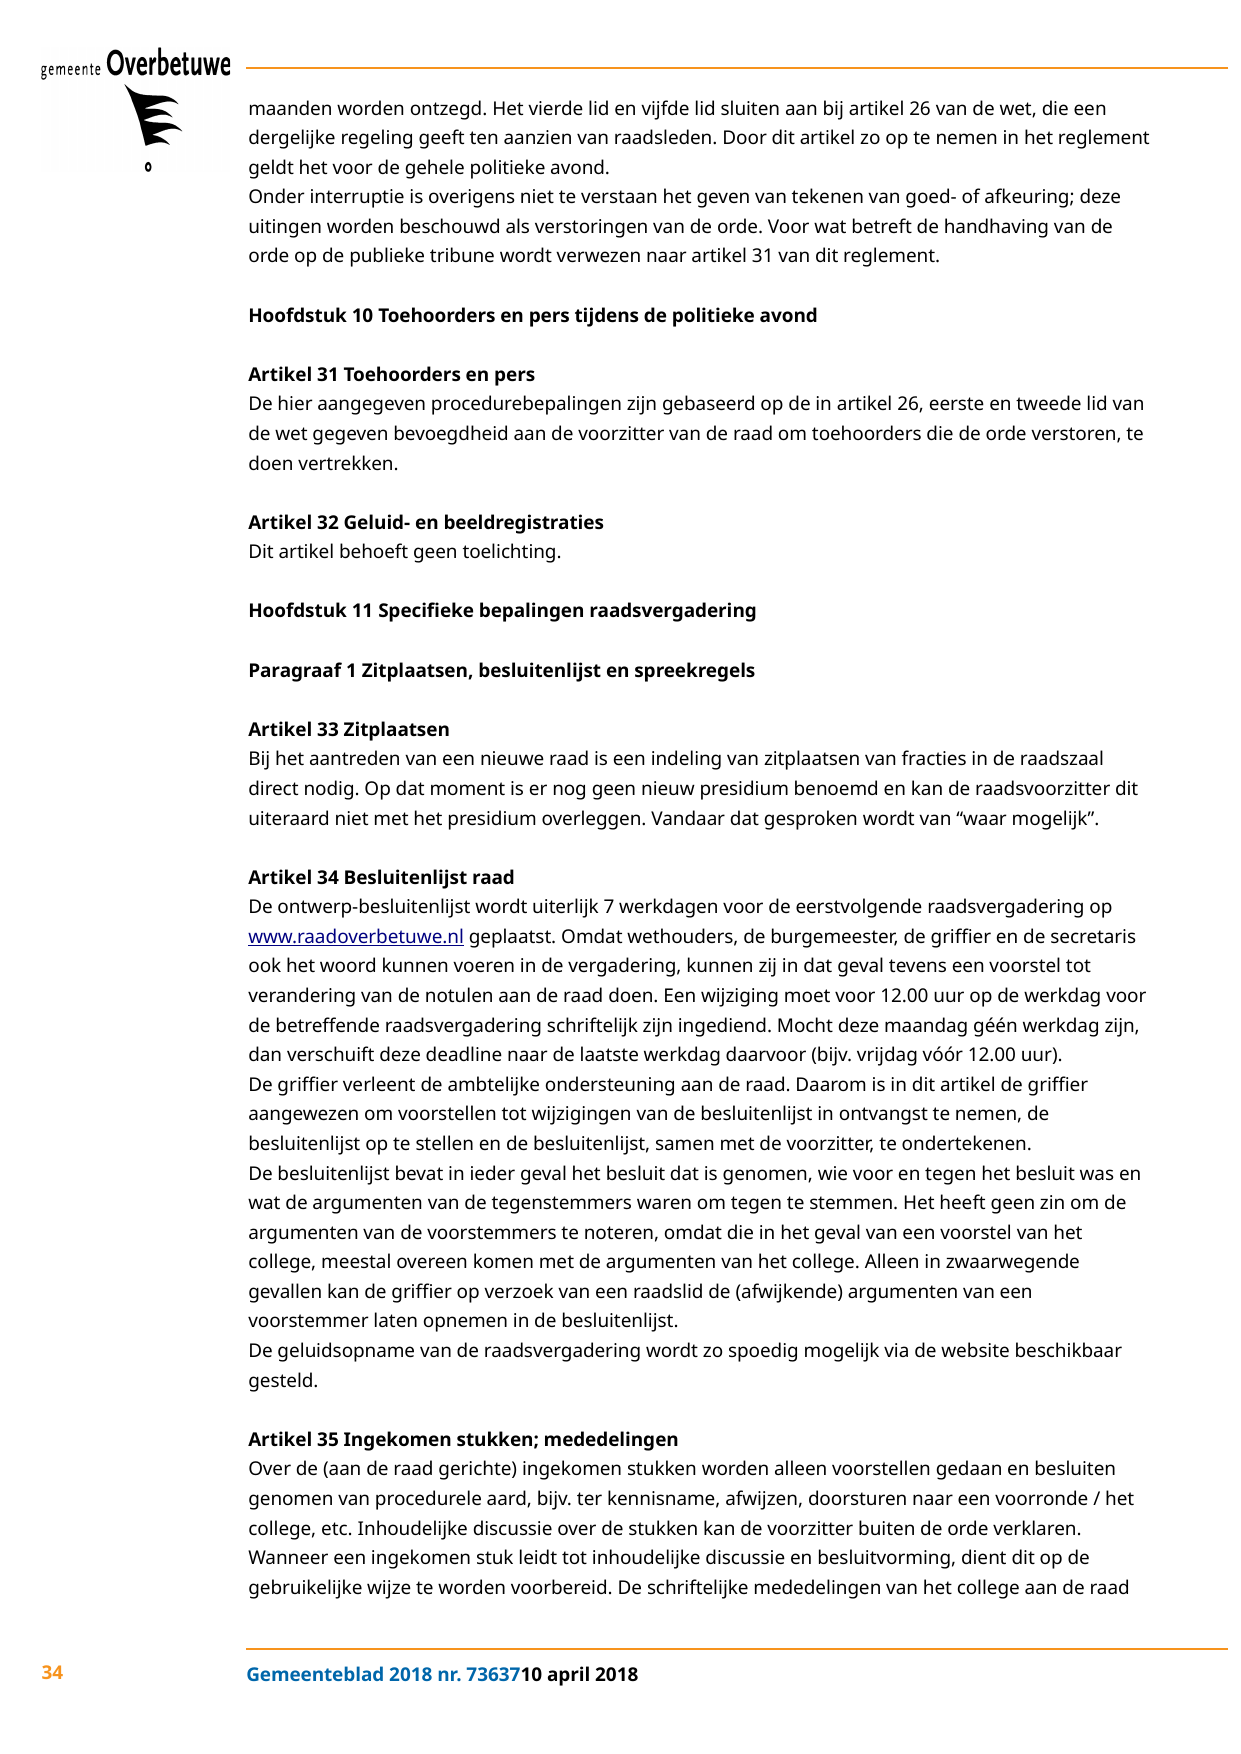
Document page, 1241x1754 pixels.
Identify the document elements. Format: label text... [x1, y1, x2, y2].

text Artikel 33 Zitplaatsen [248, 716, 1152, 742]
text Dit artikel behoeft geen toelichting. [248, 538, 1152, 564]
text Hoofdstuk 11 Specifieke bepalingen raadsvergadering [248, 598, 1152, 623]
text maanden worden ontzegd. Het vierde lid en vijfde lid sluiten aan bij artikel 26 van de wet, die een dergelijke regeling geeft ten aanzien van raadsleden. Door dit artikel zo op te nemen in het reglement geldt het voor de gehele politieke avond. [248, 95, 1152, 180]
text Onder interruptie is overigens niet te verstaan het geven van tekenen van goed- of afkeuring; deze uitingen worden beschouwd als verstoringen van de orde. Voor wat betreft de handhaving van de orde op de publieke tribune wordt verwezen naar artikel 31 van dit reglement. [248, 183, 1152, 268]
text De ontwerp-besluitenlijst wordt uiterlijk 7 werkdagen voor de eerstvolgende raadsvergadering op www.raadoverbetuwe.nl geplaatst. Omdat wethouders, de burgemeester, de griffier en de secretaris ook het woord kunnen voeren in de vergadering, kunnen zij in dat geval tevens een voorstel tot verandering van de notulen aan de raad doen. Een wijziging moet voor 12.00 uur op de werkdag voor de betreffende raadsvergadering schriftelijk zijn ingediend. Mocht deze maandag géén werkdag zijn, dan verschuift deze deadline naar de laatste werkdag daarvoor (bijv. vrijdag vóór 12.00 uur). [248, 893, 1152, 1067]
text De griffier verleent de ambtelijke ondersteuning aan de raad. Daarom is in dit artikel de griffier aangewezen om voorstellen tot wijzigingen van de besluitenlijst in ontvangst te nemen, de besluitenlijst op te stellen en de besluitenlijst, samen met de voorzitter, te ondertekenen. [248, 1071, 1152, 1156]
text De besluitenlijst bevat in ieder geval het besluit dat is genomen, wie voor en tegen het besluit was en wat de argumenten van de tegenstemmers waren om tegen te stemmen. Het heeft geen zin om de argumenten van de voorstemmers te noteren, omdat die in het geval van een voorstel van het college, meestal overeen komen met de argumenten van het college. Alleen in zwaarwegende gevallen kan de griffier op verzoek van een raadslid de (afwijkende) argumenten van een voorstemmer laten opnemen in de besluitenlijst. [248, 1160, 1152, 1333]
text Artikel 34 Besluitenlijst raad [248, 864, 1152, 890]
text Artikel 35 Ingekomen stukken; mededelingen [248, 1426, 1152, 1452]
text De hier aangegeven procedurebepalingen zijn gebaseerd op de in artikel 26, eerste en tweede lid van de wet gegeven bevoegdheid aan de voorzitter van de raad om toehoorders die de orde verstoren, te doen vertrekken. [248, 391, 1152, 476]
text De geluidsopname van de raadsvergadering wordt zo spoedig mogelijk via de website beschikbaar gesteld. [248, 1337, 1152, 1393]
text Artikel 31 Toehoorders en pers [248, 361, 1152, 387]
text Bij het aantreden van een nieuwe raad is een indeling van zitplaatsen van fracties in de raadszaal direct nodig. Op dat moment is er nog geen nieuw presidium benoemd en kan de raadsvoorzitter dit uiteraard niet met het presidium overleggen. Vandaar dat gesproken wordt van “waar mogelijk”. [248, 746, 1152, 831]
text Over de (aan de raad gerichte) ingekomen stukken worden alleen voorstellen gedaan en besluiten genomen van procedurele aard, bijv. ter kennisname, afwijzen, doorsturen naar een voorronde / het college, etc. Inhoudelijke discussie over de stukken kan de voorzitter buiten de orde verklaren. Wanneer een ingekomen stuk leidt tot inhoudelijke discussie en besluitvorming, dient dit op de gebruikelijke wijze te worden voorbereid. De schriftelijke mededelingen van het college aan de raad [248, 1456, 1152, 1600]
picture [41, 47, 231, 172]
text Hoofdstuk 10 Toehoorders en pers tijdens de politieke avond [248, 302, 1152, 328]
text Artikel 32 Geluid- en beeldregistraties [248, 509, 1152, 535]
text Paragraaf 1 Zitplaatsen, besluitenlijst en spreekregels [248, 657, 1152, 683]
